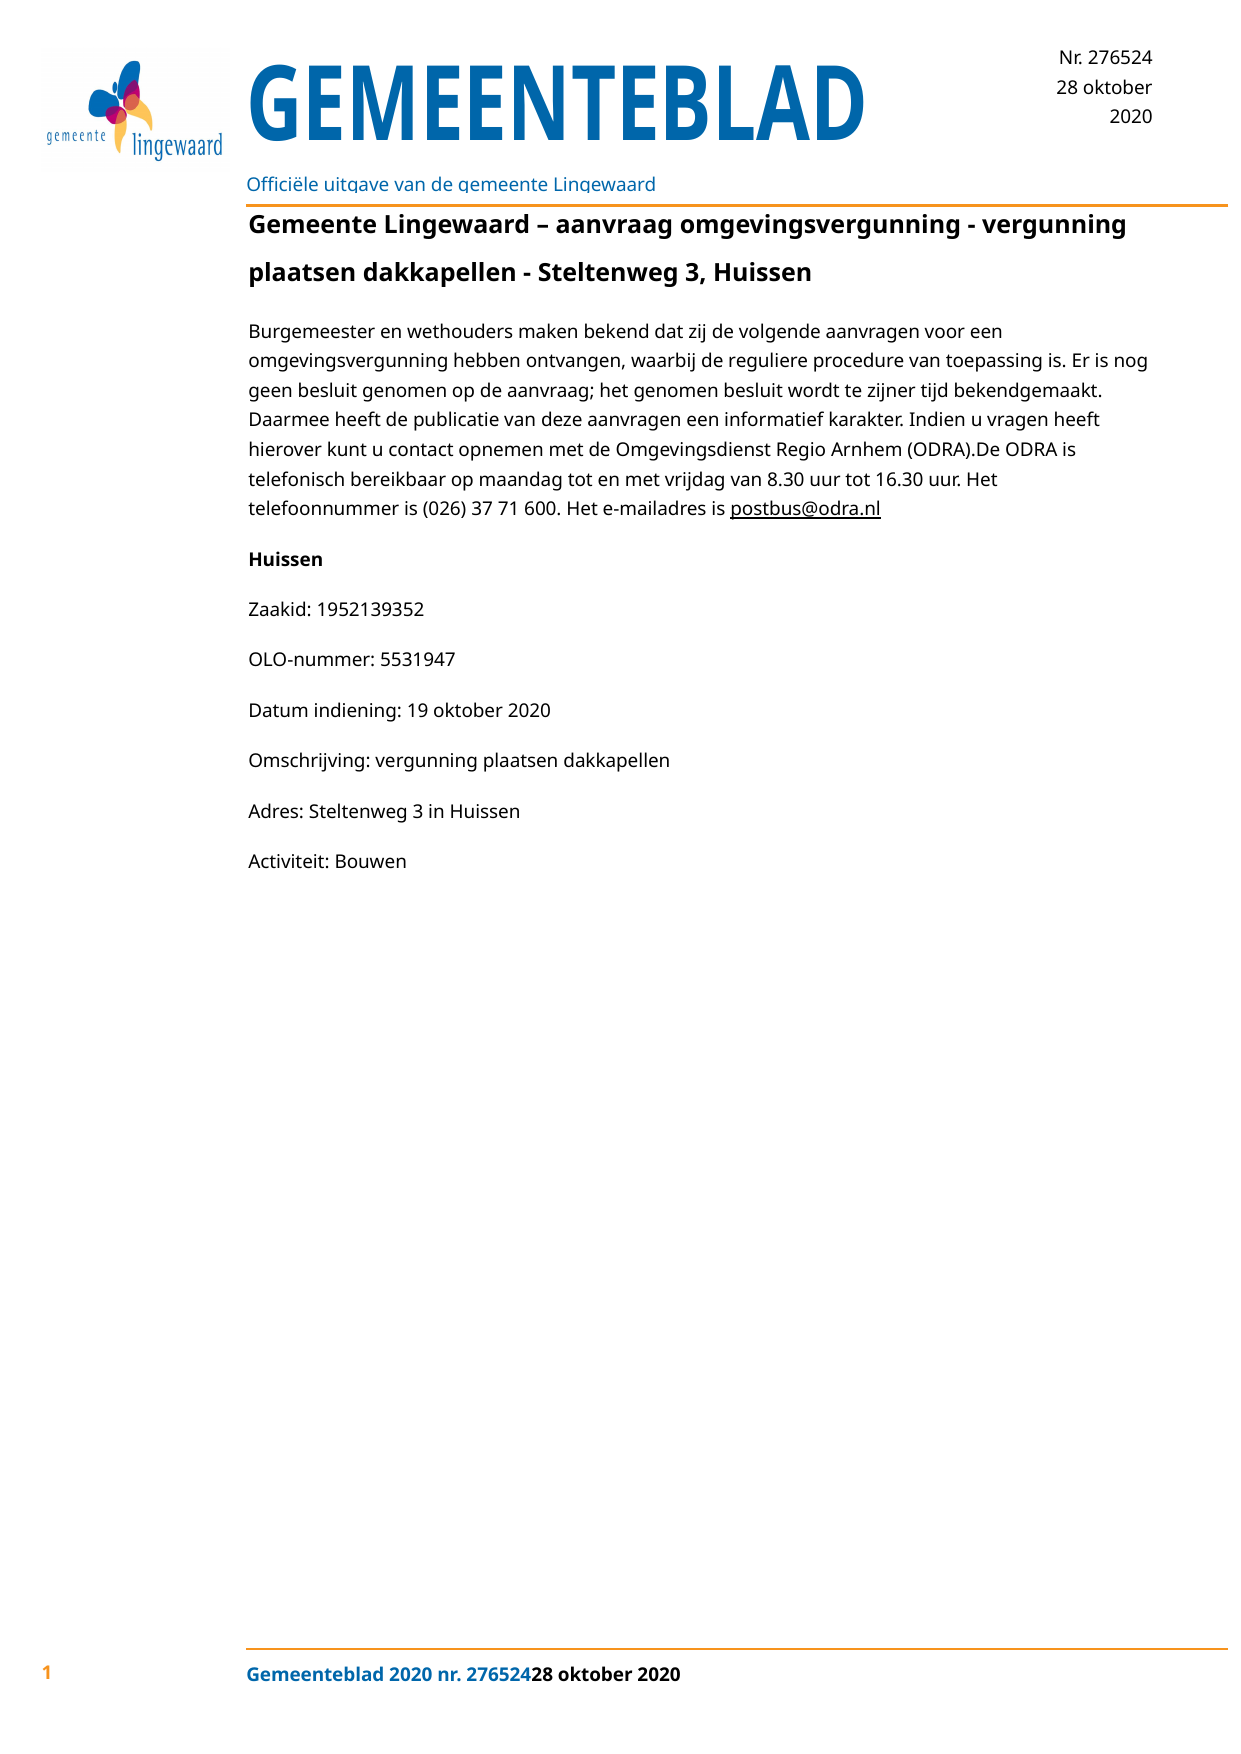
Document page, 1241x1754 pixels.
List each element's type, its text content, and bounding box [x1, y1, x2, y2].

text Huissen [248, 546, 1152, 572]
text Omschrijving: vergunning plaatsen dakkapellen [248, 747, 1152, 773]
text Adres: Steltenweg 3 in Huissen [248, 798, 1152, 824]
text Burgemeester en wethouders maken bekend dat zij de volgende aanvragen voor een omgevingsvergunning hebben ontvangen, waarbij de reguliere procedure van toepassing is. Er is nog geen besluit genomen op de aanvraag; het genomen besluit wordt te zijner tijd bekendgemaakt. Daarmee heeft de publicatie van deze aanvragen een informatief karakter. Indien u vragen heeft hierover kunt u contact opnemen met de Omgevingsdienst Regio Arnhem (ODRA).De ODRA is telefonisch bereikbaar op maandag tot en met vrijdag van 8.30 uur tot 16.30 uur. Het telefoonnummer is (026) 37 71 600. Het e-mailadres is postbus@odra.nl [248, 318, 1152, 521]
text Gemeente Lingewaard – aanvraag omgevingsvergunning - vergunning plaatsen dakkapellen - Steltenweg 3, Huissen [248, 207, 1152, 288]
picture [41, 47, 231, 172]
text Activiteit: Bouwen [248, 848, 1152, 874]
text Datum indiening: 19 oktober 2020 [248, 697, 1152, 723]
text Zaakid: 1952139352 [248, 596, 1152, 622]
text OLO-nummer: 5531947 [248, 647, 1152, 672]
